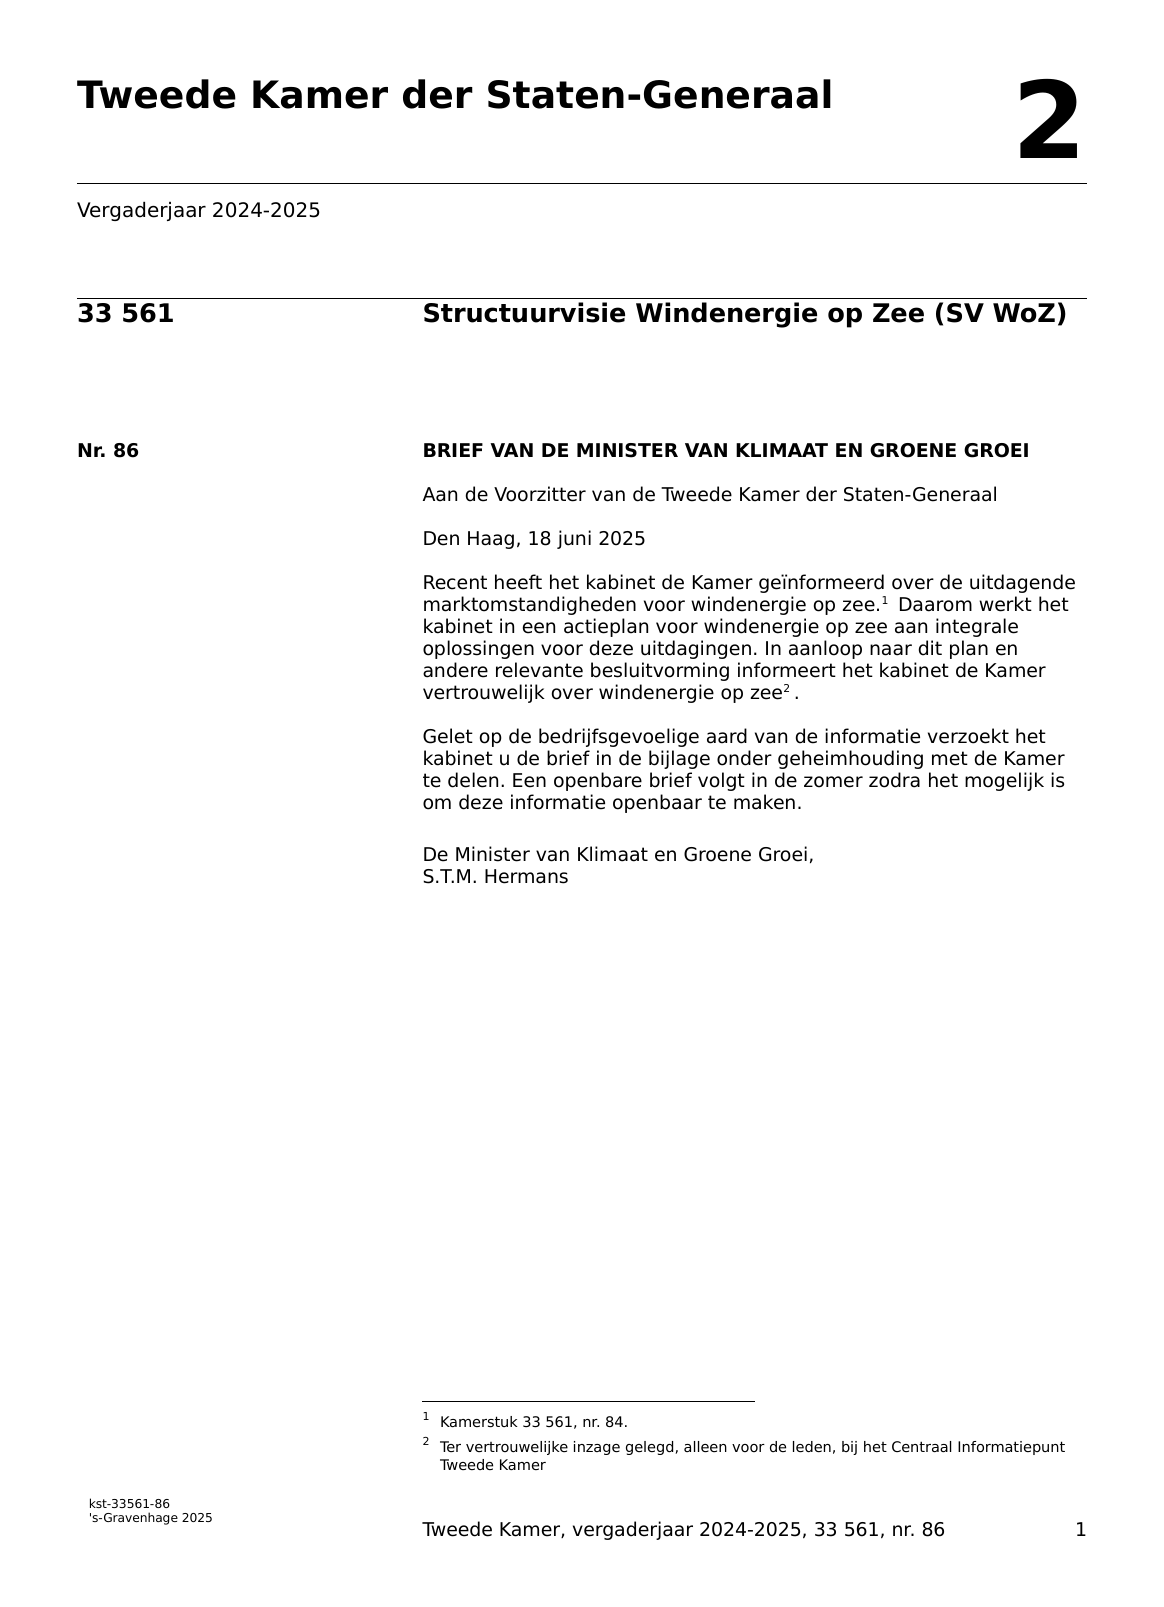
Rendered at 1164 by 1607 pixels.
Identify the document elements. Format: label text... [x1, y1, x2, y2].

table_header Tweede Kamer der Staten-Generaal [77, 59, 886, 183]
text De Minister van Klimaat en Groene Groei, S.T.M. Hermans [422, 844, 1087, 888]
table_cell Vergaderjaar 2024-2025 [77, 184, 1087, 298]
text Kamerstuk 33 561, nr. 84. [422, 1410, 1087, 1432]
text Ter vertrouwelijke inzage gelegd, alleen voor de leden, bij het Centraal Informatiepunt Tweede Kamer [422, 1435, 1087, 1474]
text Recent heeft het kabinet de Kamer geïnformeerd over de uitdagende marktomstandigheden voor windenergie op zee. Daarom werkt het kabinet in een actieplan voor windenergie op zee aan integrale oplossingen voor deze uitdagingen. In aanloop naar dit plan en andere relevante besluitvorming informeert het kabinet de Kamer vertrouwelijk over windenergie op zee. [422, 572, 1087, 704]
text Den Haag, 18 juni 2025 [422, 528, 1087, 550]
subtitle Nr. 86 BRIEF VAN DE MINISTER VAN KLIMAAT EN GROENE GROEI [77, 440, 1087, 462]
text kst-33561-86 [88, 1497, 323, 1511]
text Gelet op de bedrijfsgevoelige aard van de informatie verzoekt het kabinet u de brief in de bijlage onder geheimhouding met de Kamer te delen. Een openbare brief volgt in de zomer zodra het mogelijk is om deze informatie openbaar te maken. [422, 726, 1087, 814]
text Aan de Voorzitter van de Tweede Kamer der Staten-Generaal [422, 484, 1087, 506]
table_header 2 [886, 59, 1087, 183]
text 's-Gravenhage 2025 [88, 1511, 323, 1525]
subtitle 33 561 Structuurvisie Windenergie op Zee (SV WoZ) [77, 299, 1087, 329]
